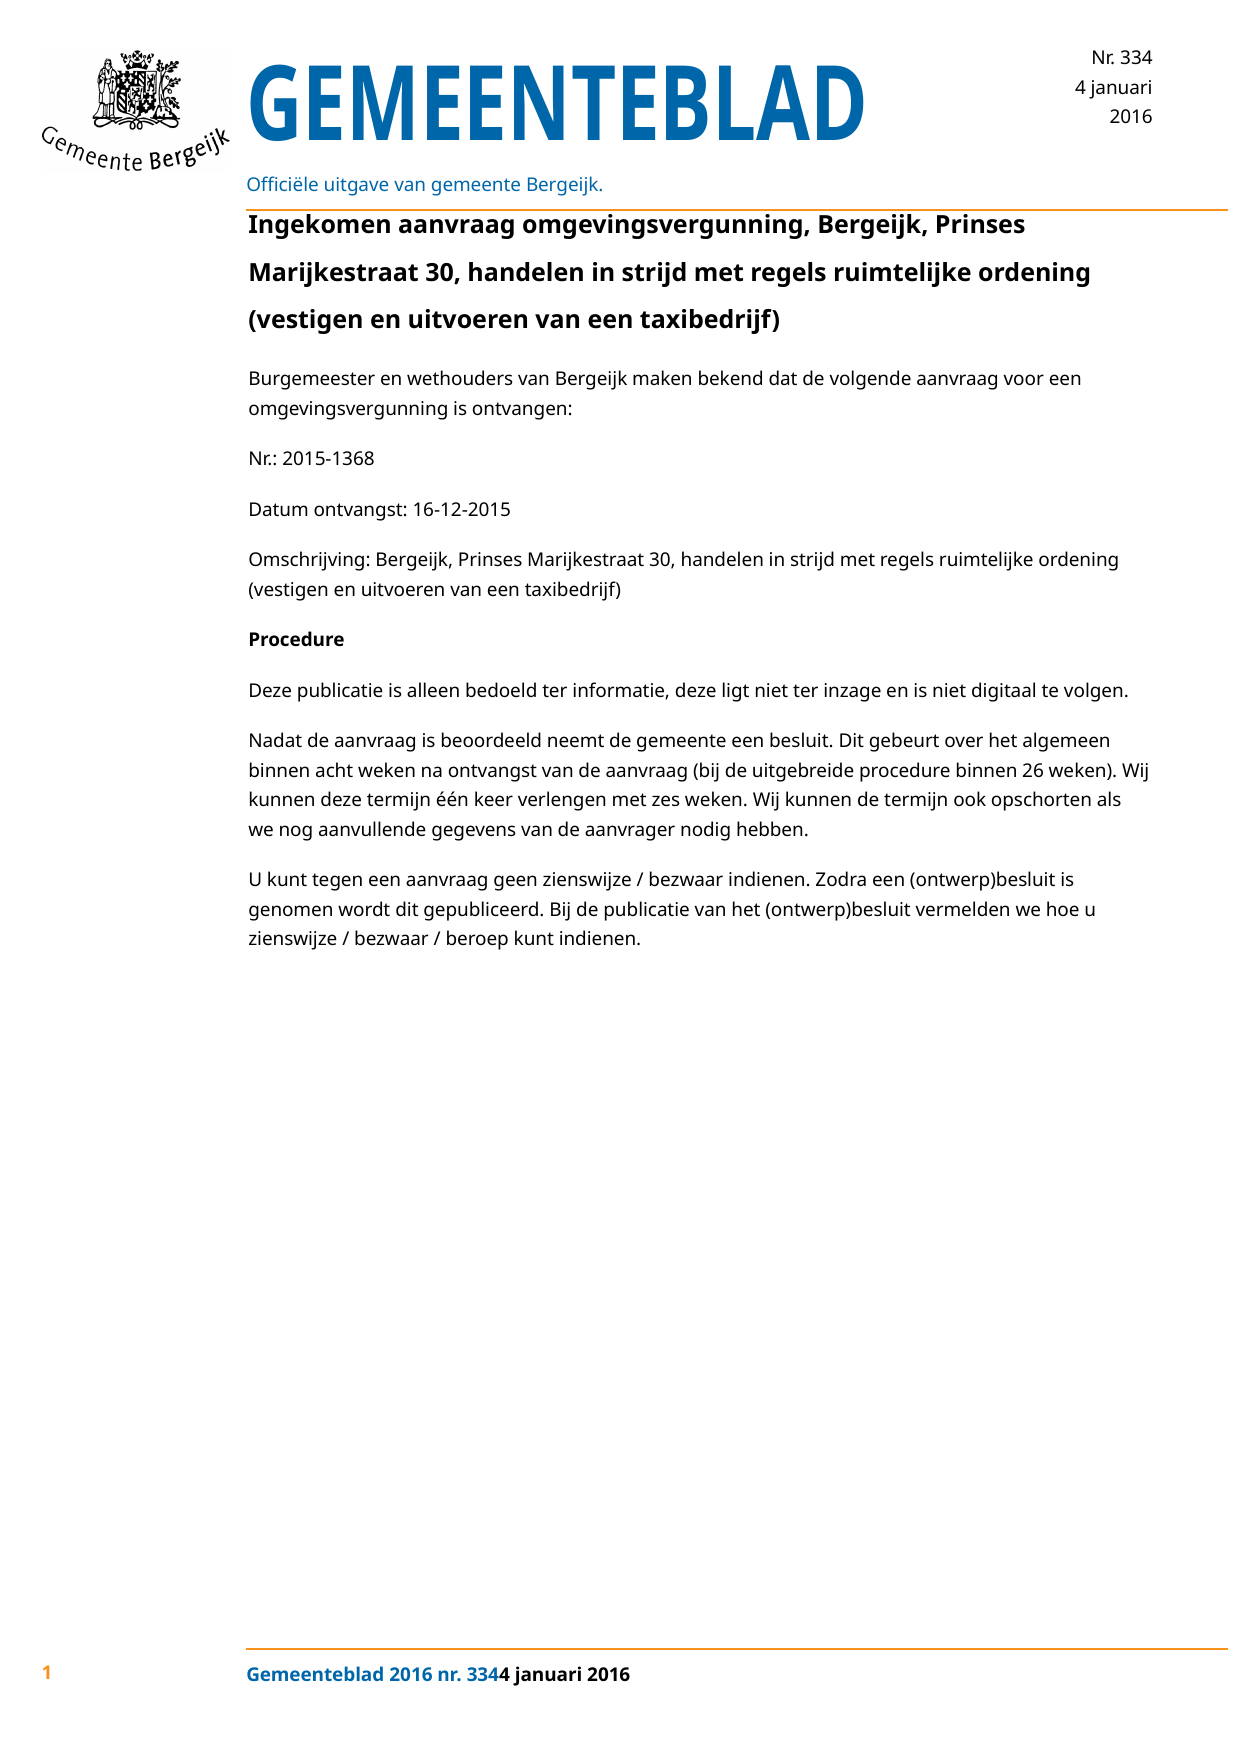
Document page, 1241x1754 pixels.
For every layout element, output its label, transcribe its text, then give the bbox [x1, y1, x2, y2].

text Burgemeester en wethouders van Bergeijk maken bekend dat de volgende aanvraag voor een omgevingsvergunning is ontvangen: [248, 366, 1152, 421]
text Procedure [248, 626, 1152, 652]
text Deze publicatie is alleen bedoeld ter informatie, deze ligt niet ter inzage en is niet digitaal te volgen. [248, 677, 1152, 702]
text Ingekomen aanvraag omgevingsvergunning, Bergeijk, Prinses Marijkestraat 30, handelen in strijd met regels ruimtelijke ordening (vestigen en uitvoeren van een taxibedrijf) [248, 211, 1152, 336]
text Omschrijving: Bergeijk, Prinses Marijkestraat 30, handelen in strijd met regels ruimtelijke ordening (vestigen en uitvoeren van een taxibedrijf) [248, 546, 1152, 602]
text U kunt tegen een aanvraag geen zienswijze / bezwaar indienen. Zodra een (ontwerp)besluit is genomen wordt dit gepubliceerd. Bij de publicatie van het (ontwerp)besluit vermelden we hoe u zienswijze / bezwaar / beroep kunt indienen. [248, 866, 1152, 951]
text Nadat de aanvraag is beoordeeld neemt de gemeente een besluit. Dit gebeurt over het algemeen binnen acht weken na ontvangst van de aanvraag (bij de uitgebreide procedure binnen 26 weken). Wij kunnen deze termijn één keer verlengen met zes weken. Wij kunnen de termijn ook opschorten als we nog aanvullende gegevens van de aanvrager nodig hebben. [248, 727, 1152, 842]
text Nr.: 2015-1368 [248, 446, 1152, 471]
text Datum ontvangst: 16-12-2015 [248, 496, 1152, 522]
picture [41, 47, 231, 172]
